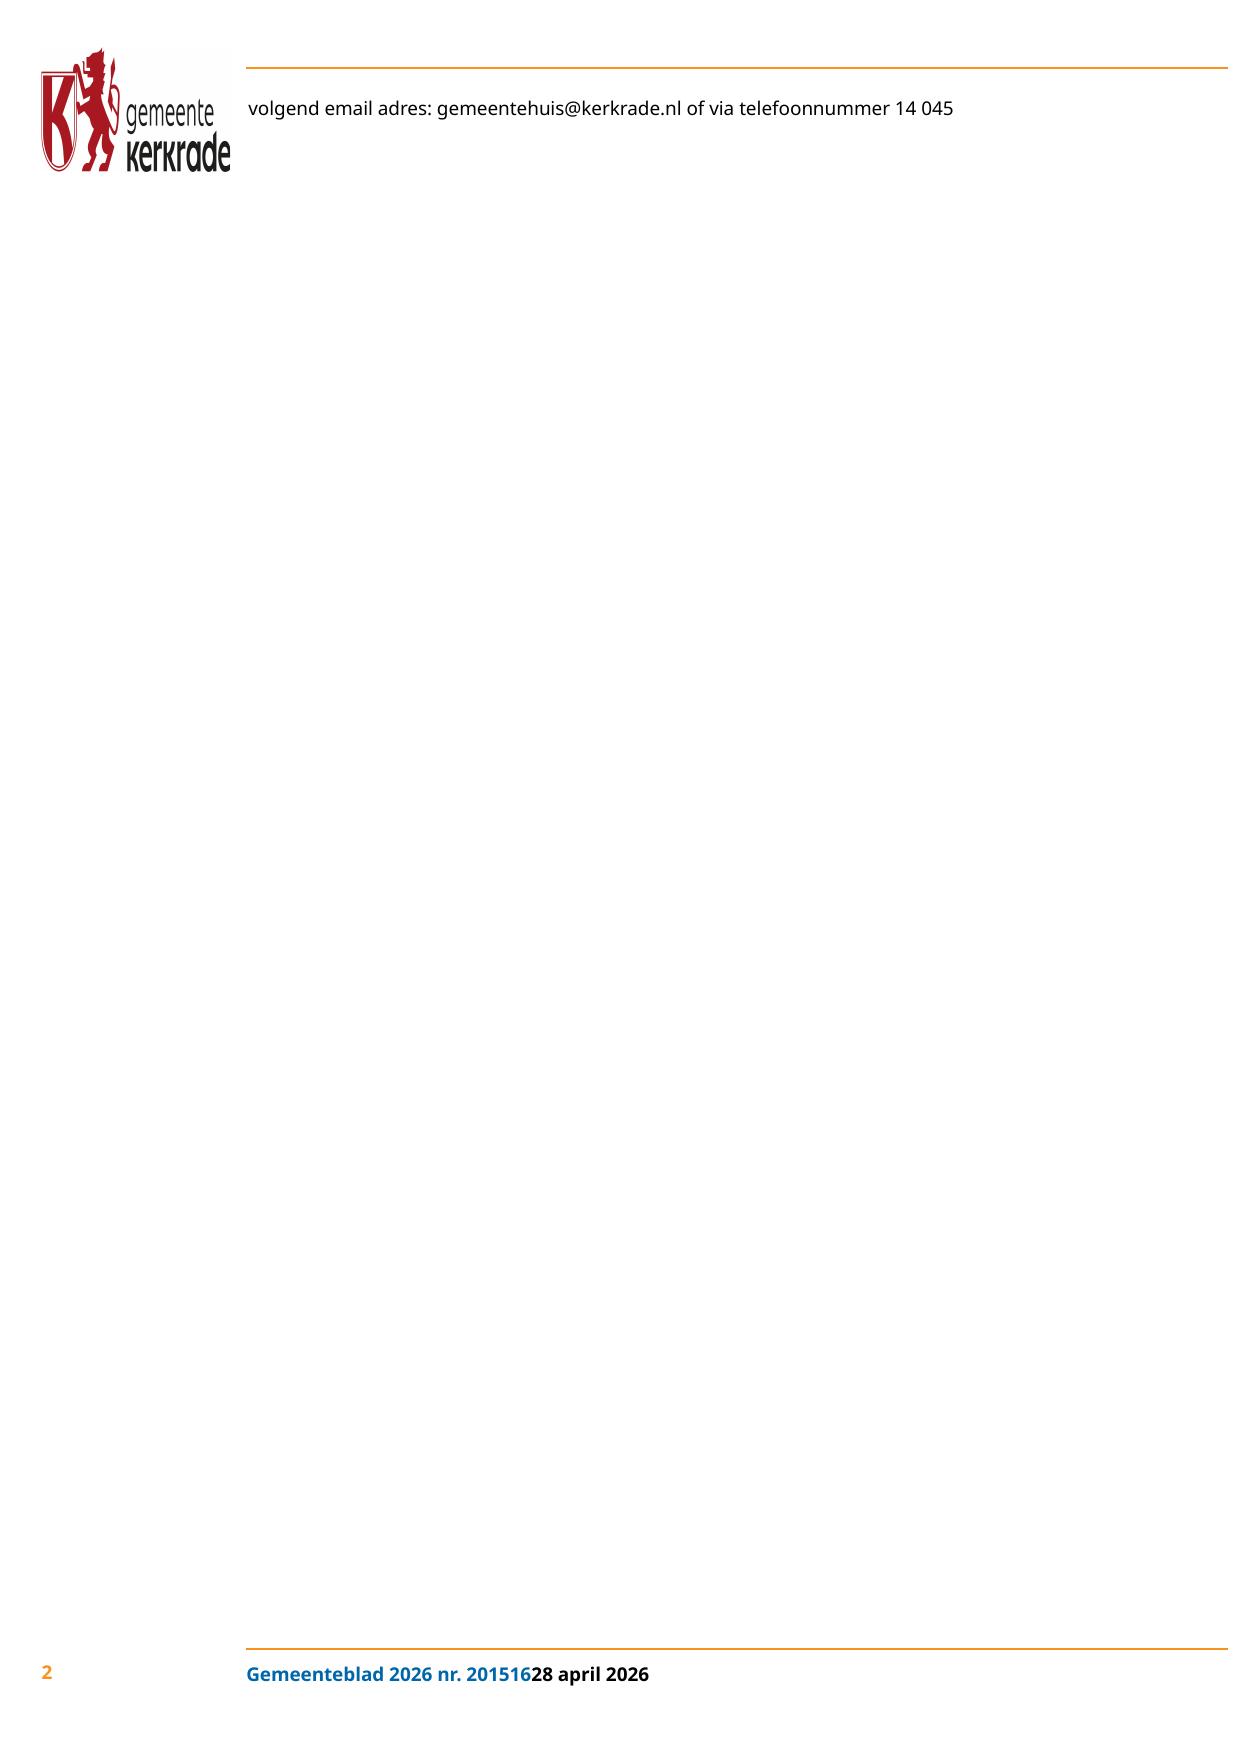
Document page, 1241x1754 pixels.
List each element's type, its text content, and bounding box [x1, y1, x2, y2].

picture [41, 47, 231, 172]
text volgend email adres: gemeentehuis@kerkrade.nl of via telefoonnummer 14 045 [248, 95, 1152, 121]
